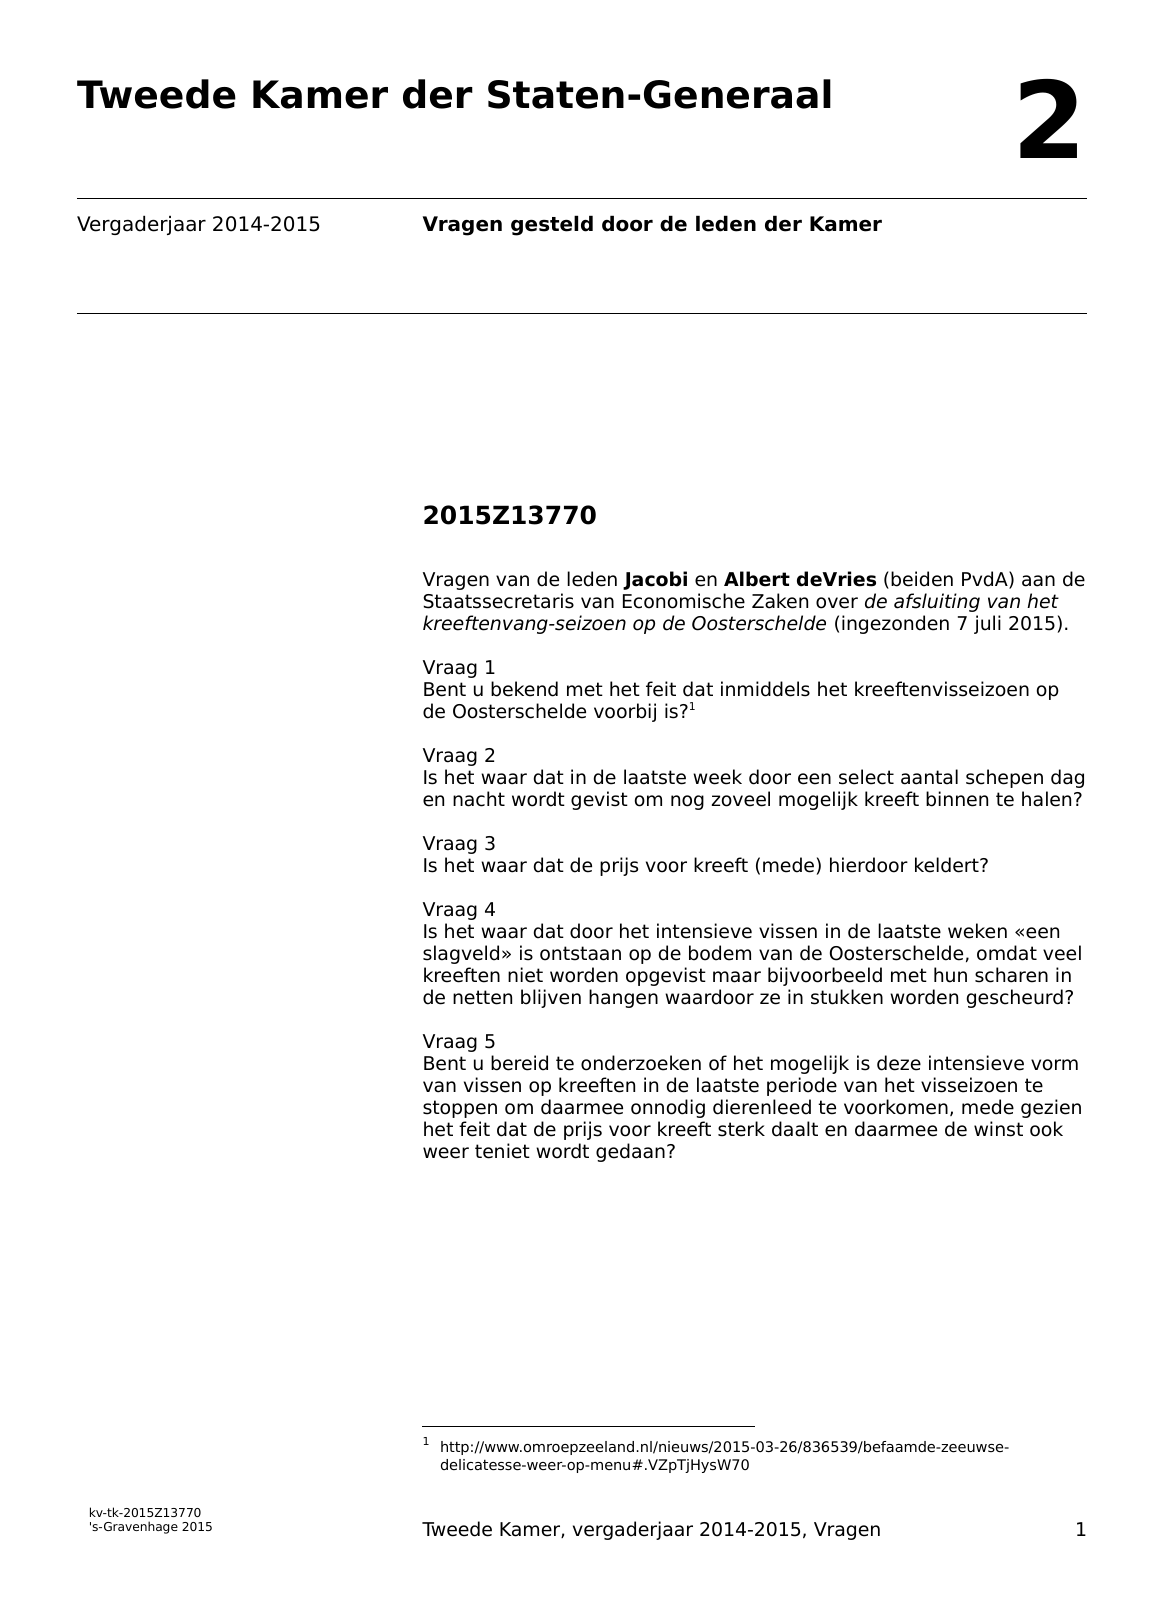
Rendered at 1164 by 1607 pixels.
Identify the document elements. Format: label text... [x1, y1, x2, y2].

text Vraag 5 [422, 1031, 1087, 1053]
text Vraag 2 [422, 745, 1087, 767]
table_cell Vragen gesteld door de leden der Kamer [422, 199, 1087, 313]
text Bent u bekend met het feit dat inmiddels het kreeftenvisseizoen op de Oosterschelde voorbij is? [422, 679, 1087, 723]
text Vraag 1 [422, 657, 1087, 679]
text Vraag 4 [422, 899, 1087, 921]
table_header 2 [886, 59, 1087, 198]
text Is het waar dat de prijs voor kreeft (mede) hierdoor keldert? [422, 855, 1087, 877]
text http://www.omroepzeeland.nl/nieuws/2015-03-26/836539/befaamde-zeeuwse-delicatesse-weer-op-menu#.VZpTjHysW70 [422, 1435, 1087, 1474]
text kv-tk-2015Z13770 [88, 1506, 323, 1520]
text 2015Z13770 [422, 501, 1087, 531]
text Vraag 3 [422, 833, 1087, 855]
text 's-Gravenhage 2015 [88, 1520, 323, 1534]
table_header Tweede Kamer der Staten-Generaal [77, 59, 886, 198]
text Vragen van de leden Jacobi en Albert deVries (beiden PvdA) aan de Staatssecretaris van Economische Zaken over de afsluiting van het kreeftenvang-seizoen op de Oosterschelde (ingezonden 7 juli 2015). [422, 569, 1087, 635]
text Is het waar dat door het intensieve vissen in de laatste weken «een slagveld» is ontstaan op de bodem van de Oosterschelde, omdat veel kreeften niet worden opgevist maar bijvoorbeeld met hun scharen in de netten blijven hangen waardoor ze in stukken worden gescheurd? [422, 921, 1087, 1009]
text Bent u bereid te onderzoeken of het mogelijk is deze intensieve vorm van vissen op kreeften in de laatste periode van het visseizoen te stoppen om daarmee onnodig dierenleed te voorkomen, mede gezien het feit dat de prijs voor kreeft sterk daalt en daarmee de winst ook weer teniet wordt gedaan? [422, 1053, 1087, 1163]
text Is het waar dat in de laatste week door een select aantal schepen dag en nacht wordt gevist om nog zoveel mogelijk kreeft binnen te halen? [422, 767, 1087, 811]
table_cell Vergaderjaar 2014-2015 [77, 199, 422, 313]
